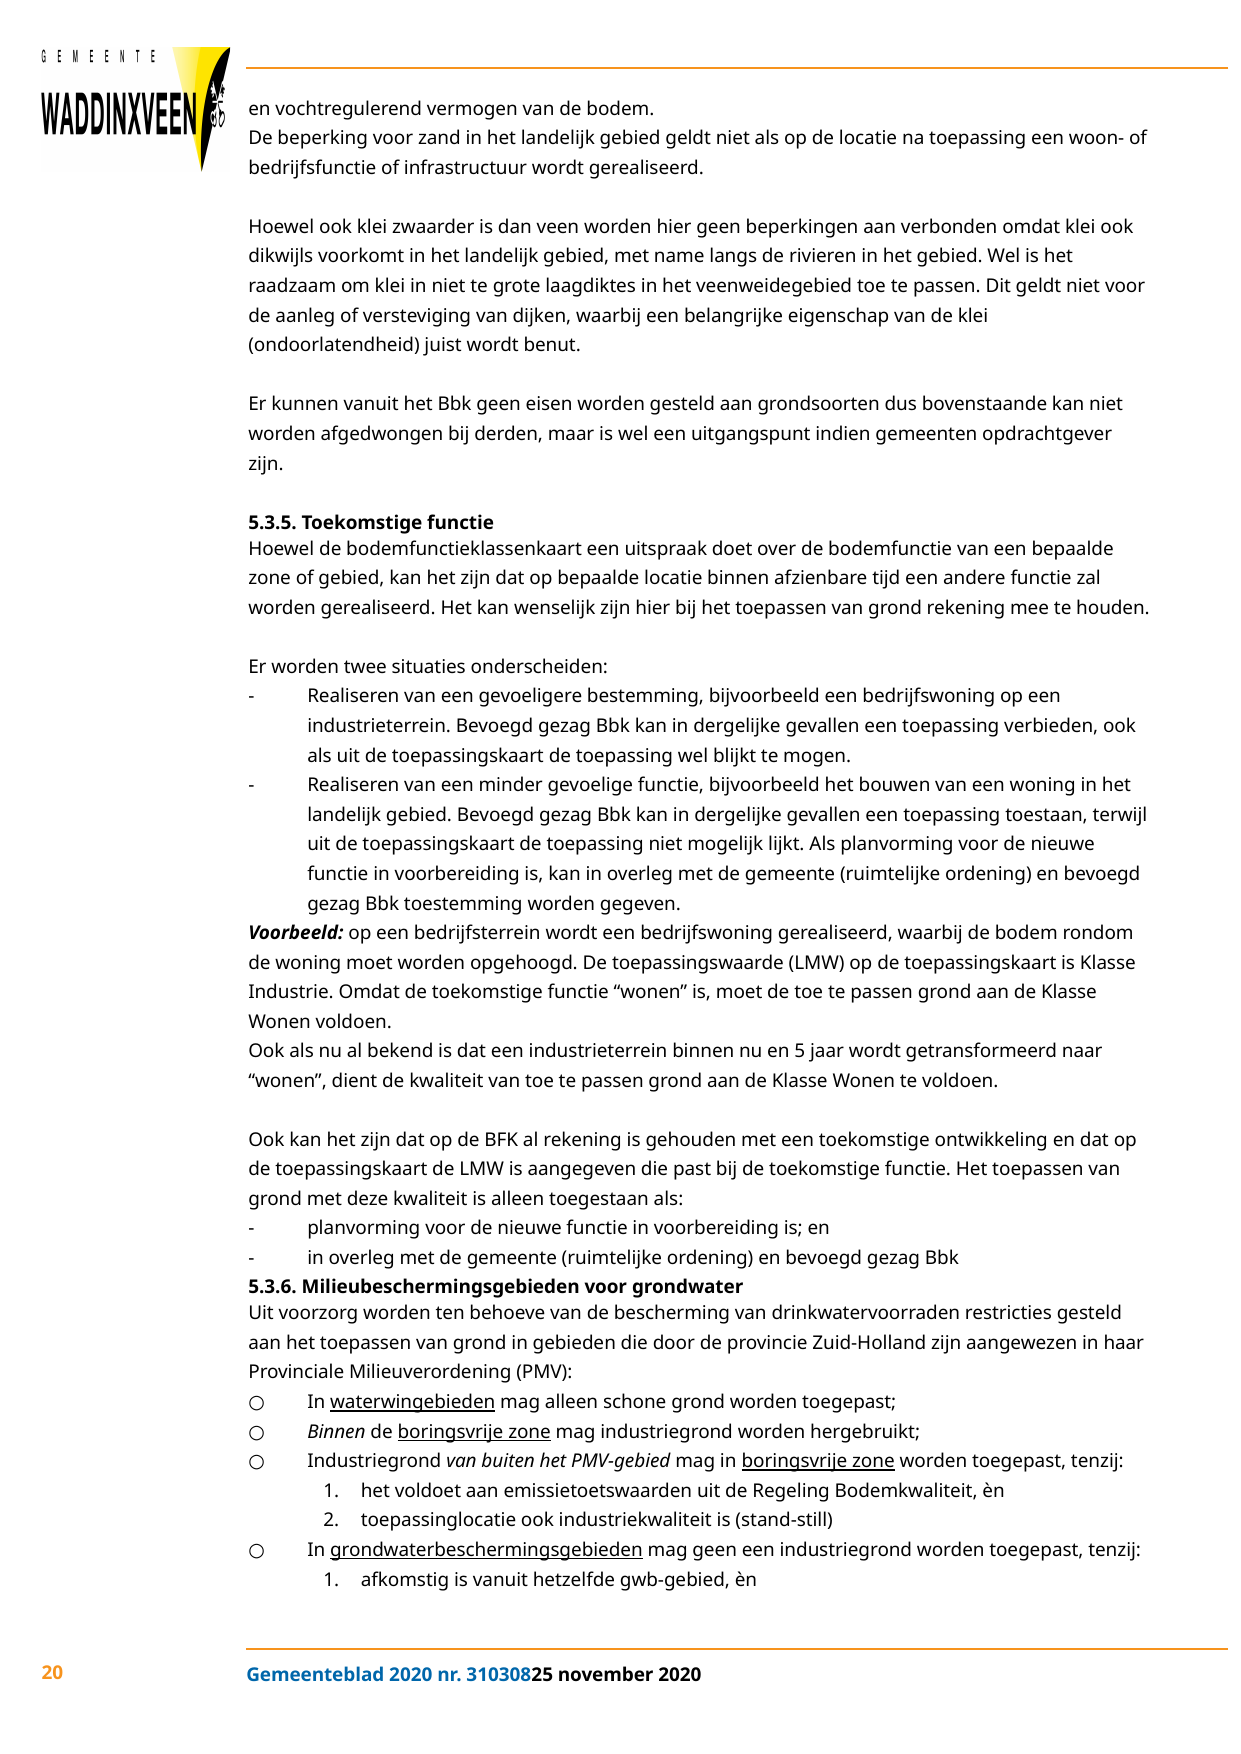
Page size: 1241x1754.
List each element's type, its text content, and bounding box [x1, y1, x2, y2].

list In grondwaterbeschermingsgebieden mag geen een industriegrond worden toegepast, tenzij: [248, 1536, 1152, 1562]
text 5.3.6. Milieubeschermingsgebieden voor grondwater [248, 1274, 1152, 1299]
list Binnen de boringsvrije zone mag industriegrond worden hergebruikt; [248, 1418, 1152, 1443]
text Uit voorzorg worden ten behoeve van de bescherming van drinkwatervoorraden restricties gesteld aan het toepassen van grond in gebieden die door de provincie Zuid-Holland zijn aangewezen in haar Provinciale Milieuverordening (PMV): [248, 1299, 1152, 1384]
picture [41, 47, 231, 172]
text Hoewel de bodemfunctieklassenkaart een uitspraak doet over de bodemfunctie van een bepaalde zone of gebied, kan het zijn dat op bepaalde locatie binnen afzienbare tijd een andere functie zal worden gerealiseerd. Het kan wenselijk zijn hier bij het toepassen van grond rekening mee te houden. [248, 535, 1152, 619]
list toepassinglocatie ook industriekwaliteit is (stand-still) [323, 1507, 1152, 1532]
list het voldoet aan emissietoetswaarden uit de Regeling Bodemkwaliteit, èn [323, 1477, 1152, 1503]
text Er kunnen vanuit het Bbk geen eisen worden gesteld aan grondsoorten dus bovenstaande kan niet worden afgedwongen bij derden, maar is wel een uitgangspunt indien gemeenten opdrachtgever zijn. [248, 391, 1152, 476]
text Ook kan het zijn dat op de BFK al rekening is gehouden met een toekomstige ontwikkeling en dat op de toepassingskaart de LMW is aangegeven die past bij de toekomstige functie. Het toepassen van grond met deze kwaliteit is alleen toegestaan als: [248, 1126, 1152, 1211]
list Realiseren van een gevoeligere bestemming, bijvoorbeeld een bedrijfswoning op een industrieterrein. Bevoegd gezag Bbk kan in dergelijke gevallen een toepassing verbieden, ook als uit de toepassingskaart de toepassing wel blijkt te mogen. [248, 683, 1152, 767]
list planvorming voor de nieuwe functie in voorbereiding is; en [248, 1214, 1152, 1240]
list Realiseren van een minder gevoelige functie, bijvoorbeeld het bouwen van een woning in het landelijk gebied. Bevoegd gezag Bbk kan in dergelijke gevallen een toepassing toestaan, terwijl uit de toepassingskaart de toepassing niet mogelijk lijkt. Als planvorming voor de nieuwe functie in voorbereiding is, kan in overleg met de gemeente (ruimtelijke ordening) en bevoegd gezag Bbk toestemming worden gegeven. [248, 771, 1152, 915]
list afkomstig is vanuit hetzelfde gwb-gebied, èn [323, 1566, 1152, 1591]
table_header Voorbeeld: op een bedrijfsterrein wordt een bedrijfswoning gerealiseerd, waarbij de bodem rondom de woning moet worden opgehoogd. De toepassingswaarde (LMW) op de toepassingskaart is Klasse Industrie. Omdat de toekomstige functie “wonen” is, moet de toe te passen grond aan de Klasse Wonen voldoen. Ook als nu al bekend is dat een industrieterrein binnen nu en 5 jaar wordt getransformeerd naar “wonen”, dient de kwaliteit van toe te passen grond aan de Klasse Wonen te voldoen. [248, 919, 1152, 1093]
text Hoewel ook klei zwaarder is dan veen worden hier geen beperkingen aan verbonden omdat klei ook dikwijls voorkomt in het landelijk gebied, met name langs de rivieren in het gebied. Wel is het raadzaam om klei in niet te grote laagdiktes in het veenweidegebied toe te passen. Dit geldt niet voor de aanleg of versteviging van dijken, waarbij een belangrijke eigenschap van de klei (ondoorlatendheid) juist wordt benut. [248, 213, 1152, 357]
list in overleg met de gemeente (ruimtelijke ordening) en bevoegd gezag Bbk [248, 1244, 1152, 1270]
text 5.3.5. Toekomstige functie [248, 509, 1152, 535]
text Er worden twee situaties onderscheiden: [248, 653, 1152, 679]
text De beperking voor zand in het landelijk gebied geldt niet als op de locatie na toepassing een woon- of bedrijfsfunctie of infrastructuur wordt gerealiseerd. [248, 124, 1152, 180]
list Industriegrond van buiten het PMV-gebied mag in boringsvrije zone worden toegepast, tenzij: [248, 1447, 1152, 1473]
list In waterwingebieden mag alleen schone grond worden toegepast; [248, 1388, 1152, 1414]
text en vochtregulerend vermogen van de bodem. [248, 95, 1152, 121]
